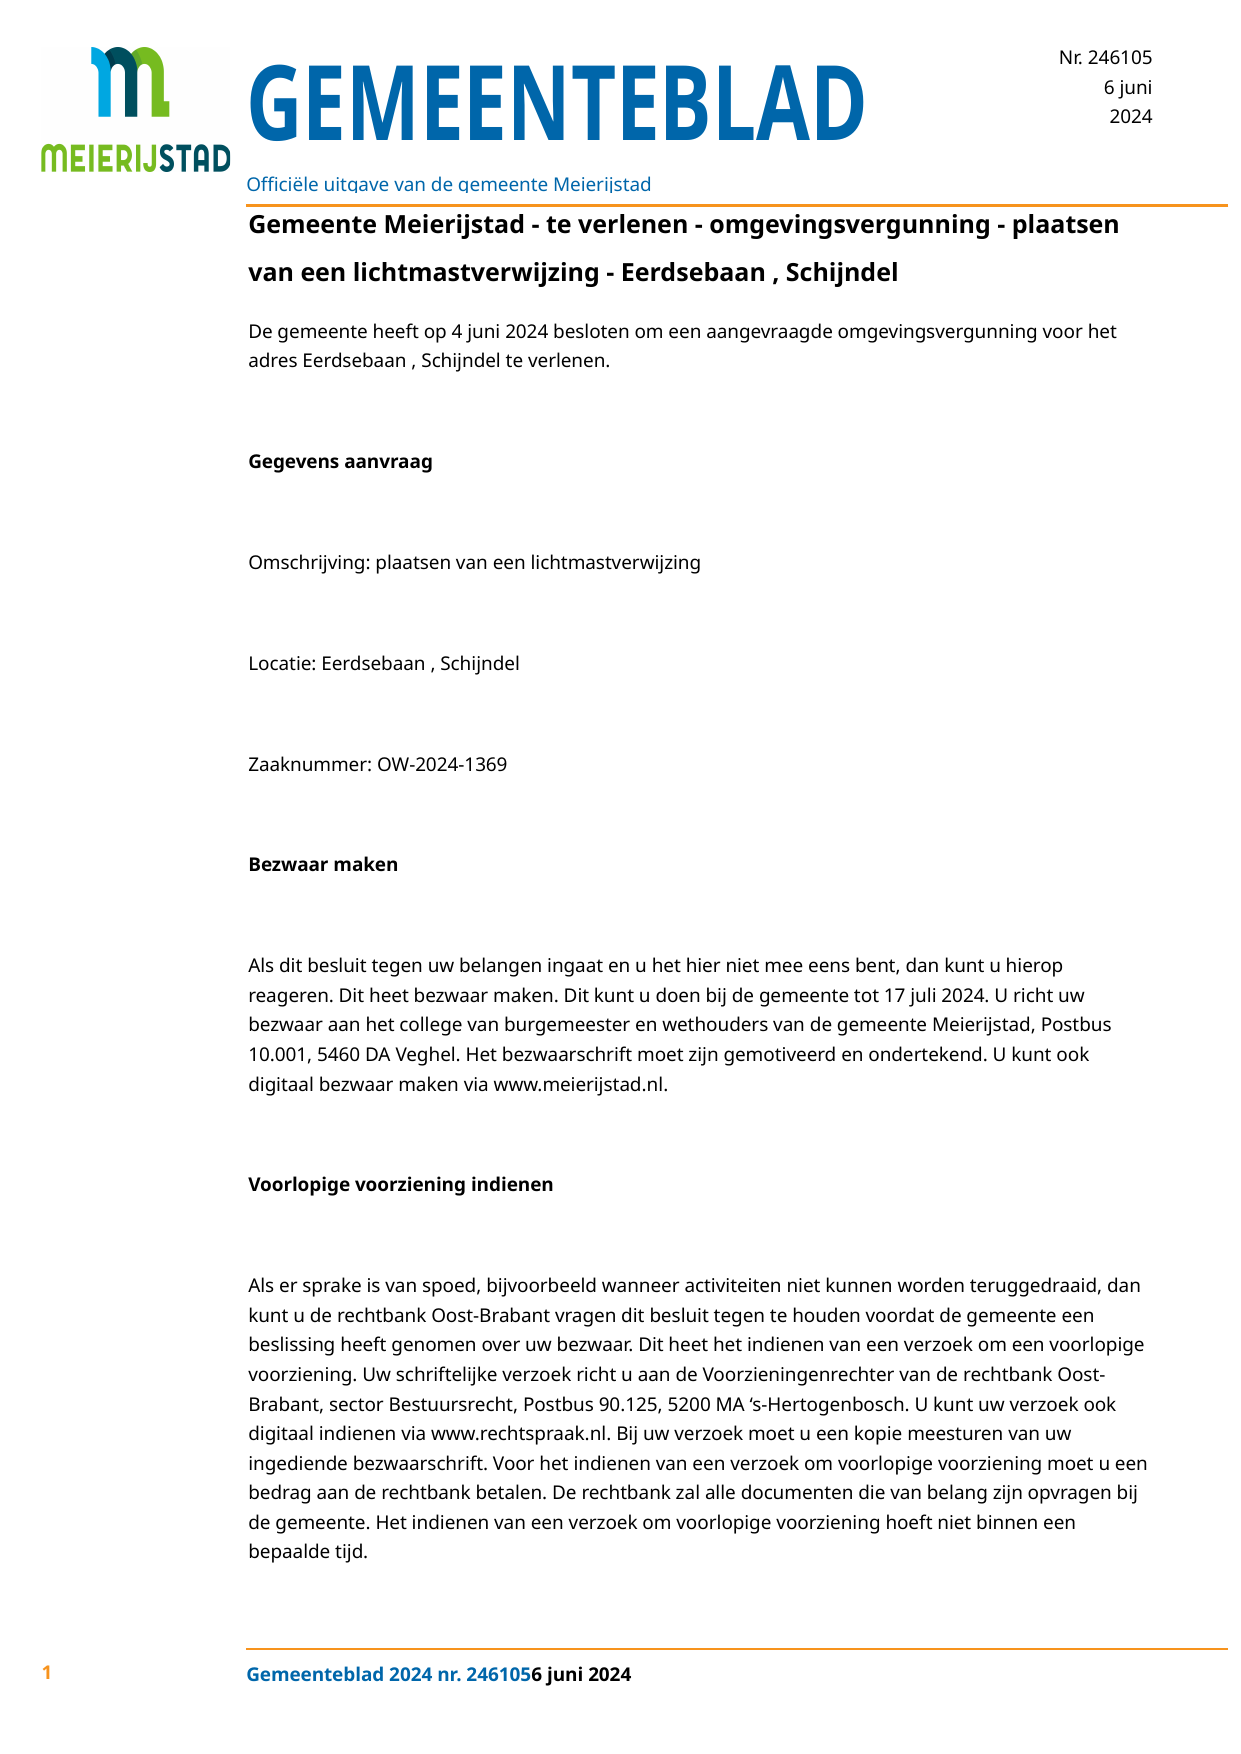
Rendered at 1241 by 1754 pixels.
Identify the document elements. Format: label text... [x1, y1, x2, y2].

text Zaaknummer: OW-2024-1369 [248, 751, 1152, 777]
text Voorlopige voorziening indienen [248, 1172, 1152, 1197]
text Als dit besluit tegen uw belangen ingaat en u het hier niet mee eens bent, dan kunt u hierop reageren. Dit heet bezwaar maken. Dit kunt u doen bij de gemeente tot 17 juli 2024. U richt uw bezwaar aan het college van burgemeester en wethouders van de gemeente Meierijstad, Postbus 10.001, 5460 DA Veghel. Het bezwaarschrift moet zijn gemotiveerd en ondertekend. U kunt ook digitaal bezwaar maken via www.meierijstad.nl. [248, 952, 1152, 1097]
text Bezwaar maken [248, 852, 1152, 877]
text De gemeente heeft op 4 juni 2024 besloten om een aangevraagde omgevingsvergunning voor het adres Eerdsebaan , Schijndel te verlenen. [248, 318, 1152, 373]
text Gegevens aanvraag [248, 448, 1152, 474]
text Omschrijving: plaatsen van een lichtmastverwijzing [248, 549, 1152, 575]
text Als er sprake is van spoed, bijvoorbeeld wanneer activiteiten niet kunnen worden teruggedraaid, dan kunt u de rechtbank Oost-Brabant vragen dit besluit tegen te houden voordat de gemeente een beslissing heeft genomen over uw bezwaar. Dit heet het indienen van een verzoek om een voorlopige voorziening. Uw schriftelijke verzoek richt u aan de Voorzieningenrechter van de rechtbank Oost-Brabant, sector Bestuursrecht, Postbus 90.125, 5200 MA ‘s-Hertogenbosch. U kunt uw verzoek ook digitaal indienen via www.rechtspraak.nl. Bij uw verzoek moet u een kopie meesturen van uw ingediende bezwaarschrift. Voor het indienen van een verzoek om voorlopige voorziening moet u een bedrag aan de rechtbank betalen. De rechtbank zal alle documenten die van belang zijn opvragen bij de gemeente. Het indienen van een verzoek om voorlopige voorziening hoeft niet binnen een bepaalde tijd. [248, 1272, 1152, 1564]
text Gemeente Meierijstad - te verlenen - omgevingsvergunning - plaatsen van een lichtmastverwijzing - Eerdsebaan , Schijndel [248, 207, 1152, 288]
text Locatie: Eerdsebaan , Schijndel [248, 650, 1152, 676]
picture [41, 47, 231, 172]
